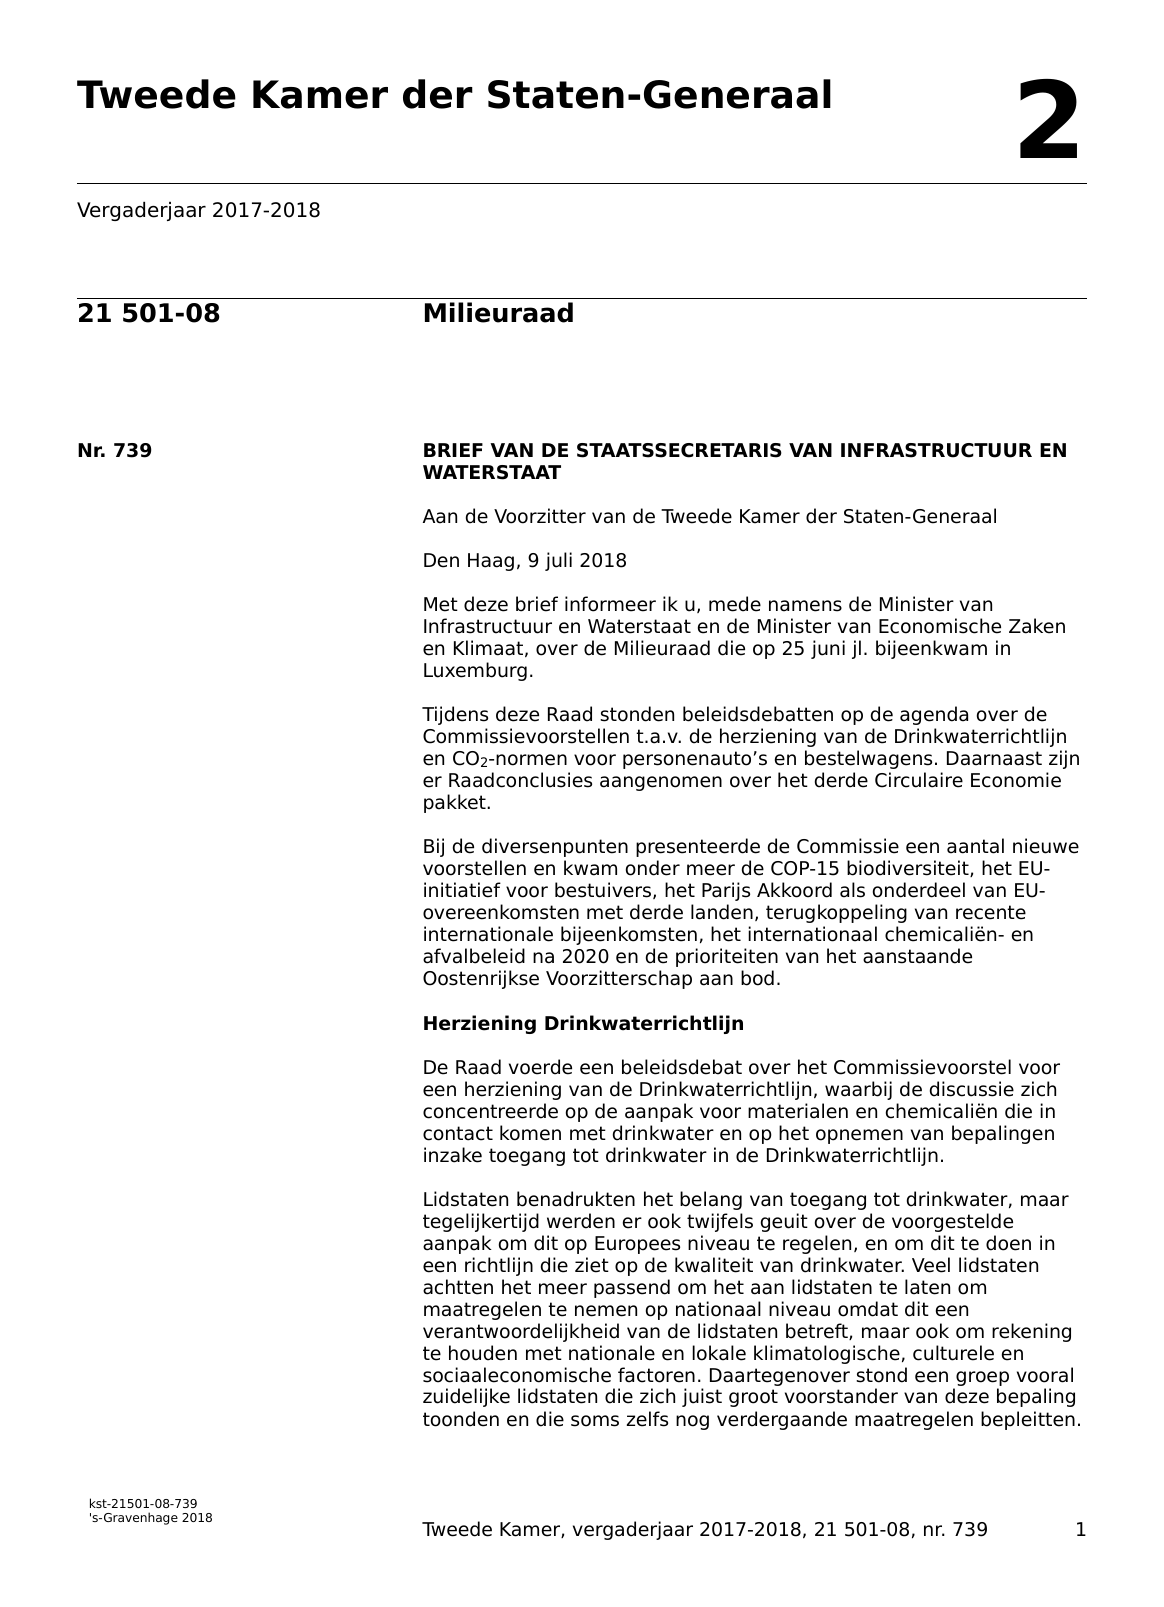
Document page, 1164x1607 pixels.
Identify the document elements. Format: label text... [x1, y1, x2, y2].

subtitle Herziening Drinkwaterrichtlijn [422, 1012, 1087, 1034]
text Den Haag, 9 juli 2018 [422, 550, 1087, 572]
text Lidstaten benadrukten het belang van toegang tot drinkwater, maar tegelijkertijd werden er ook twijfels geuit over de voorgestelde aanpak om dit op Europees niveau te regelen, en om dit te doen in een richtlijn die ziet op de kwaliteit van drinkwater. Veel lidstaten achtten het meer passend om het aan lidstaten te laten om maatregelen te nemen op nationaal niveau omdat dit een verantwoordelijkheid van de lidstaten betreft, maar ook om rekening te houden met nationale en lokale klimatologische, culturele en sociaaleconomische factoren. Daartegenover stond een groep vooral zuidelijke lidstaten die zich juist groot voorstander van deze bepaling toonden en die soms zelfs nog verdergaande maatregelen bepleitten. [422, 1189, 1087, 1430]
table_header Tweede Kamer der Staten-Generaal [77, 59, 886, 183]
subtitle Nr. 739 BRIEF VAN DE STAATSSECRETARIS VAN INFRASTRUCTUUR EN WATERSTAAT [77, 440, 1087, 484]
text De Raad voerde een beleidsdebat over het Commissievoorstel voor een herziening van de Drinkwaterrichtlijn, waarbij de discussie zich concentreerde op de aanpak voor materialen en chemicaliën die in contact komen met drinkwater en op het opnemen van bepalingen inzake toegang tot drinkwater in de Drinkwaterrichtlijn. [422, 1057, 1087, 1166]
text Met deze brief informeer ik u, mede namens de Minister van Infrastructuur en Waterstaat en de Minister van Economische Zaken en Klimaat, over de Milieuraad die op 25 juni jl. bijeenkwam in Luxemburg. [422, 594, 1087, 682]
table_header 2 [886, 59, 1087, 183]
text 's-Gravenhage 2018 [88, 1511, 323, 1525]
text Bij de diversenpunten presenteerde de Commissie een aantal nieuwe voorstellen en kwam onder meer de COP-15 biodiversiteit, het EU-initiatief voor bestuivers, het Parijs Akkoord als onderdeel van EU-overeenkomsten met derde landen, terugkoppeling van recente internationale bijeenkomsten, het internationaal chemicaliën- en afvalbeleid na 2020 en de prioriteiten van het aanstaande Oostenrijkse Voorzitterschap aan bod. [422, 836, 1087, 990]
text kst-21501-08-739 [88, 1497, 323, 1511]
table_cell Vergaderjaar 2017-2018 [77, 184, 1087, 298]
text Aan de Voorzitter van de Tweede Kamer der Staten-Generaal [422, 506, 1087, 528]
text Tijdens deze Raad stonden beleidsdebatten op de agenda over de Commissievoorstellen t.a.v. de herziening van de Drinkwaterrichtlijn en CO2-normen voor personenauto’s en bestelwagens. Daarnaast zijn er Raadconclusies aangenomen over het derde Circulaire Economie pakket. [422, 704, 1087, 814]
subtitle 21 501-08 Milieuraad [77, 299, 1087, 329]
